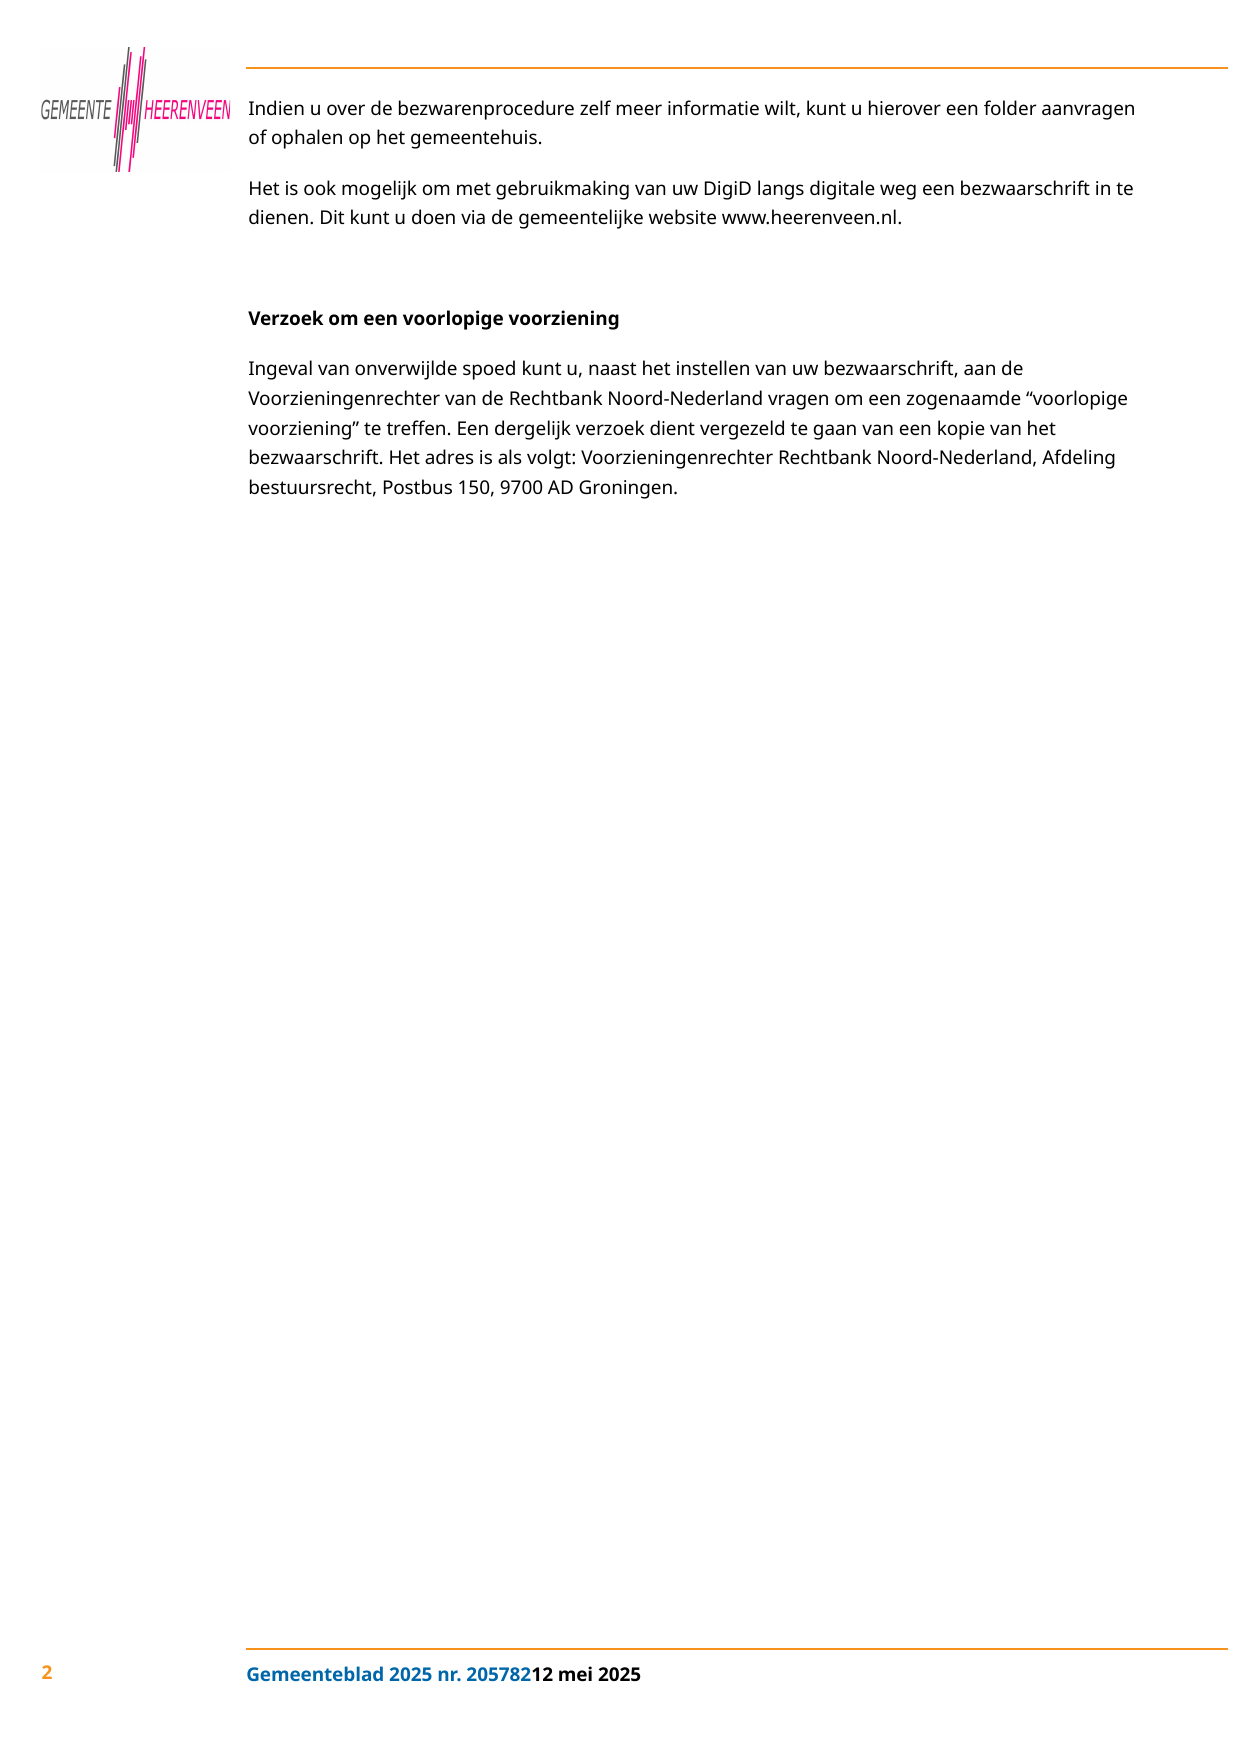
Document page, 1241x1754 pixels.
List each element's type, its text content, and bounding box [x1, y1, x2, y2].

text Het is ook mogelijk om met gebruikmaking van uw DigiD langs digitale weg een bezwaarschrift in te dienen. Dit kunt u doen via de gemeentelijke website www.heerenveen.nl. [248, 175, 1152, 230]
text Verzoek om een voorlopige voorziening [248, 305, 1152, 331]
text Ingeval van onverwijlde spoed kunt u, naast het instellen van uw bezwaarschrift, aan de Voorzieningenrechter van de Rechtbank Noord-Nederland vragen om een zogenaamde “voorlopige voorziening” te treffen. Een dergelijk verzoek dient vergezeld te gaan van een kopie van het bezwaarschrift. Het adres is als volgt: Voorzieningenrechter Rechtbank Noord-Nederland, Afdeling bestuursrecht, Postbus 150, 9700 AD Groningen. [248, 356, 1152, 500]
picture [41, 47, 231, 172]
text Indien u over de bezwarenprocedure zelf meer informatie wilt, kunt u hierover een folder aanvragen of ophalen op het gemeentehuis. [248, 95, 1152, 150]
